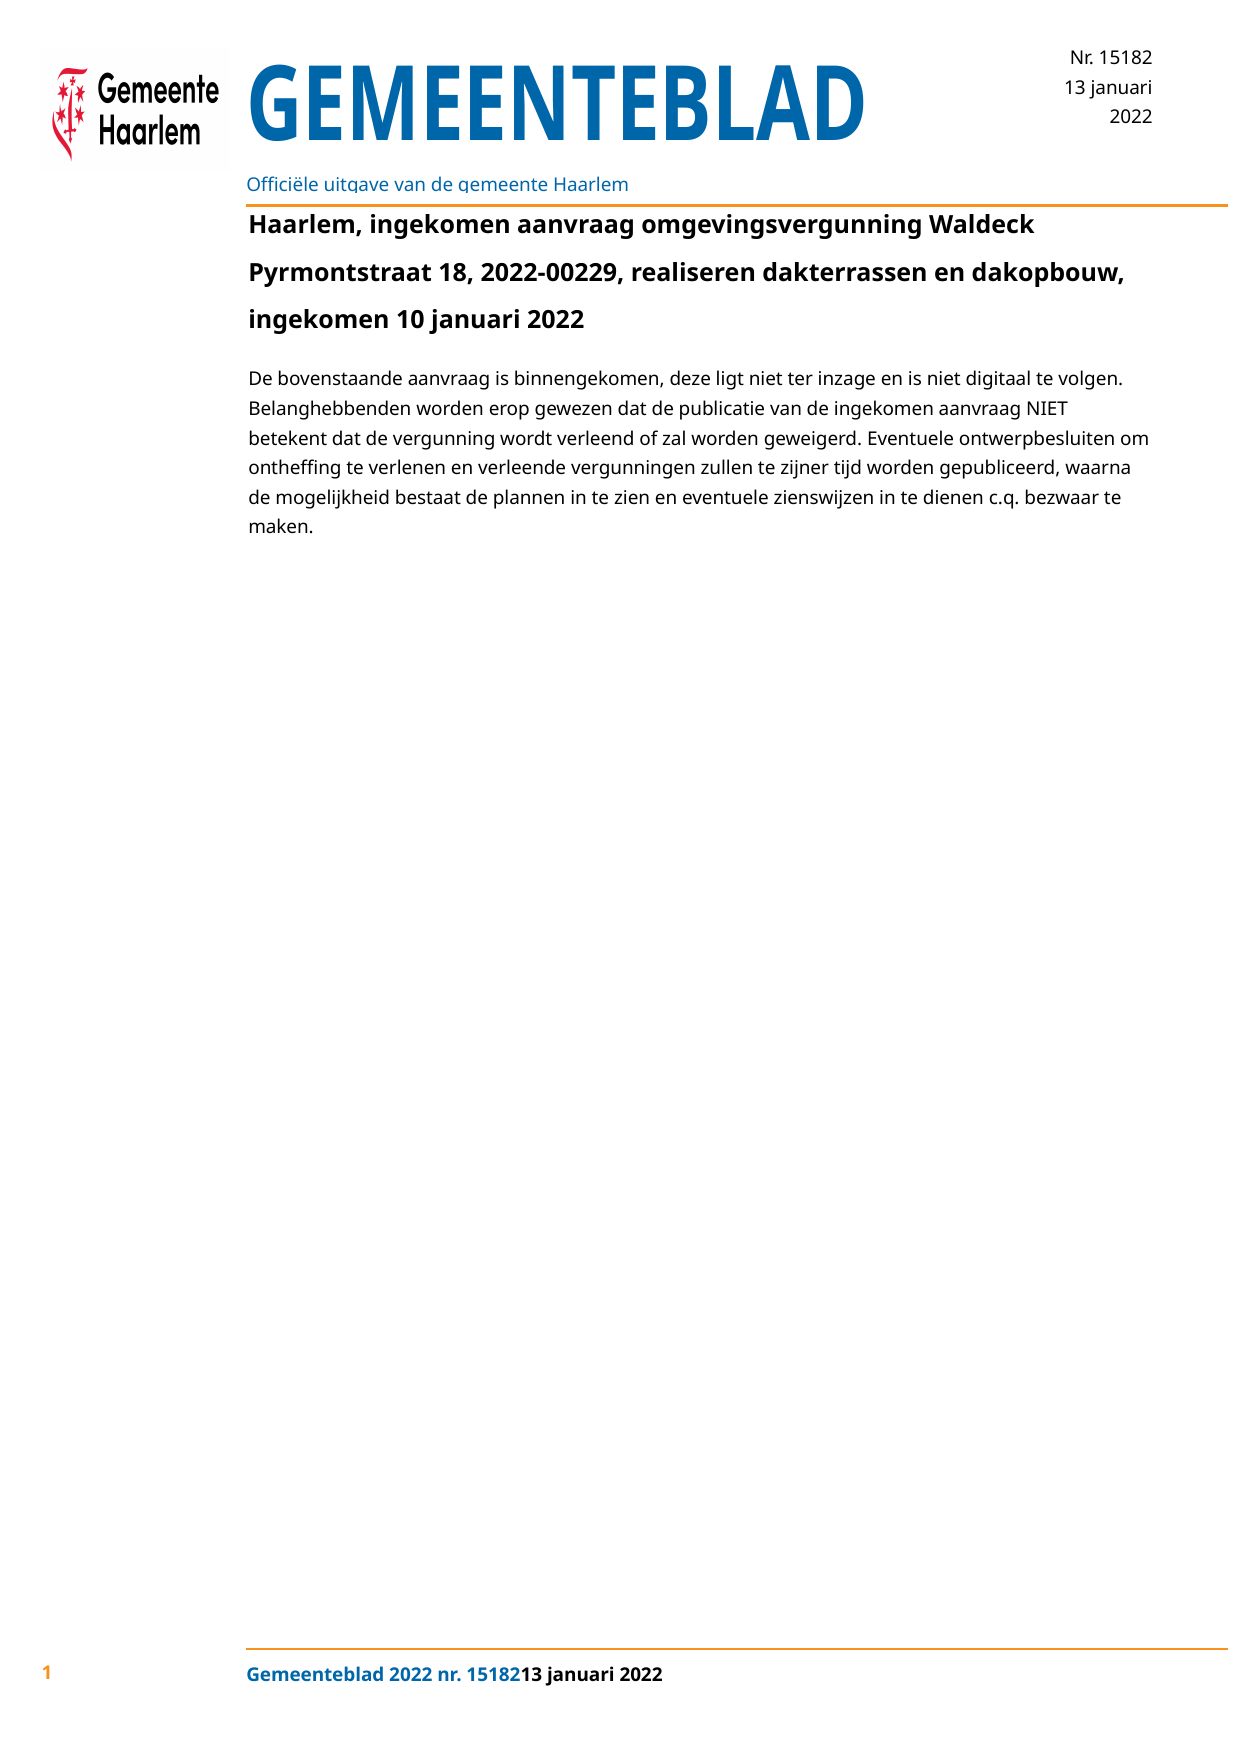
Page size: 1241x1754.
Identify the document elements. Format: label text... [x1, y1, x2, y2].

picture [41, 47, 231, 172]
text Haarlem, ingekomen aanvraag omgevingsvergunning Waldeck Pyrmontstraat 18, 2022-00229, realiseren dakterrassen en dakopbouw, ingekomen 10 januari 2022 [248, 207, 1152, 336]
text De bovenstaande aanvraag is binnengekomen, deze ligt niet ter inzage en is niet digitaal te volgen. Belanghebbenden worden erop gewezen dat de publicatie van de ingekomen aanvraag NIET betekent dat de vergunning wordt verleend of zal worden geweigerd. Eventuele ontwerpbesluiten om ontheffing te verlenen en verleende vergunningen zullen te zijner tijd worden gepubliceerd, waarna de mogelijkheid bestaat de plannen in te zien en eventuele zienswijzen in te dienen c.q. bezwaar te maken. [248, 366, 1152, 539]
